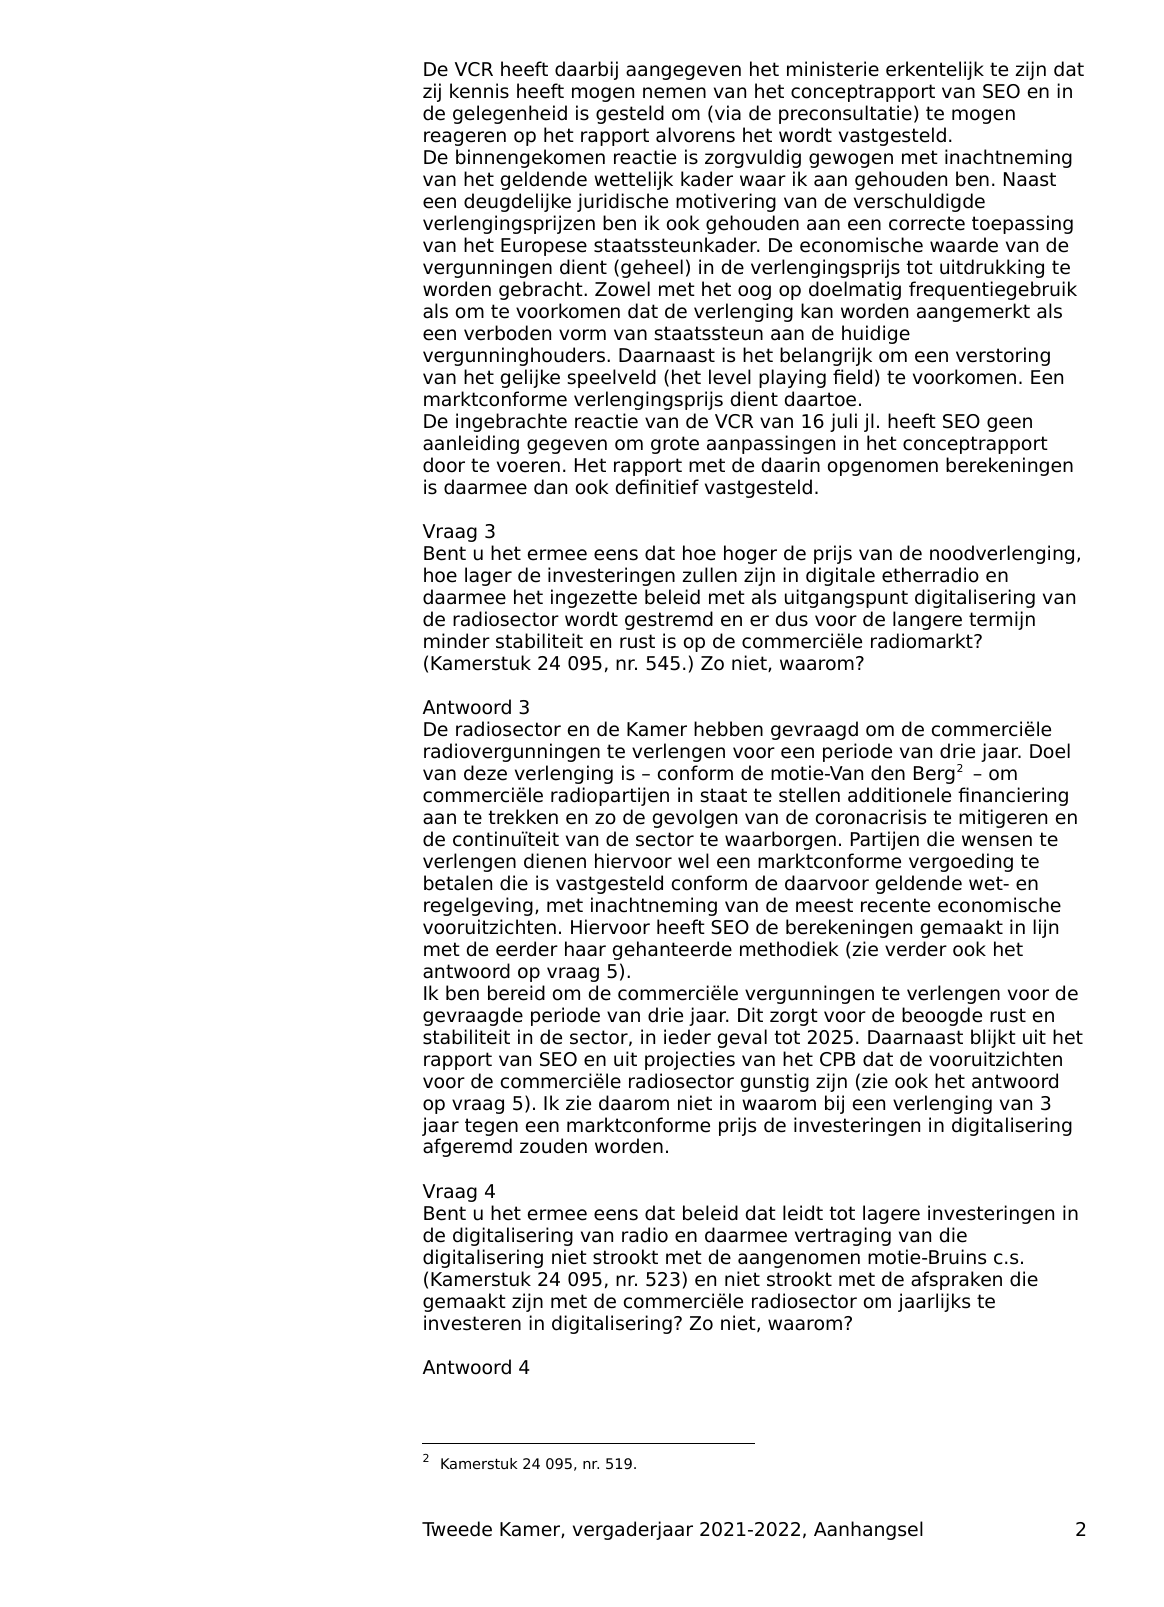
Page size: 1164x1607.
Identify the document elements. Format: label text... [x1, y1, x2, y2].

text Antwoord 3 [422, 697, 1087, 719]
text Vraag 3 [422, 521, 1087, 543]
text De VCR heeft daarbij aangegeven het ministerie erkentelijk te zijn dat zij kennis heeft mogen nemen van het conceptrapport van SEO en in de gelegenheid is gesteld om (via de preconsultatie) te mogen reageren op het rapport alvorens het wordt vastgesteld. [422, 59, 1087, 147]
text Ik ben bereid om de commerciële vergunningen te verlengen voor de gevraagde periode van drie jaar. Dit zorgt voor de beoogde rust en stabiliteit in de sector, in ieder geval tot 2025. Daarnaast blijkt uit het rapport van SEO en uit projecties van het CPB dat de vooruitzichten voor de commerciële radiosector gunstig zijn (zie ook het antwoord op vraag 5). Ik zie daarom niet in waarom bij een verlenging van 3 jaar tegen een marktconforme prijs de investeringen in digitalisering afgeremd zouden worden. [422, 983, 1087, 1158]
text De radiosector en de Kamer hebben gevraagd om de commerciële radiovergunningen te verlengen voor een periode van drie jaar. Doel van deze verlenging is – conform de motie-Van den Berg – om commerciële radiopartijen in staat te stellen additionele financiering aan te trekken en zo de gevolgen van de coronacrisis te mitigeren en de continuïteit van de sector te waarborgen. Partijen die wensen te verlengen dienen hiervoor wel een marktconforme vergoeding te betalen die is vastgesteld conform de daarvoor geldende wet- en regelgeving, met inachtneming van de meest recente economische vooruitzichten. Hiervoor heeft SEO de berekeningen gemaakt in lijn met de eerder haar gehanteerde methodiek (zie verder ook het antwoord op vraag 5). [422, 719, 1087, 983]
text Vraag 4 [422, 1181, 1087, 1203]
text De ingebrachte reactie van de VCR van 16 juli jl. heeft SEO geen aanleiding gegeven om grote aanpassingen in het conceptrapport door te voeren. Het rapport met de daarin opgenomen berekeningen is daarmee dan ook definitief vastgesteld. [422, 411, 1087, 499]
text Antwoord 4 [422, 1357, 1087, 1379]
text Bent u het ermee eens dat hoe hoger de prijs van de noodverlenging, hoe lager de investeringen zullen zijn in digitale etherradio en daarmee het ingezette beleid met als uitgangspunt digitalisering van de radiosector wordt gestremd en er dus voor de langere termijn minder stabiliteit en rust is op de commerciële radiomarkt? (Kamerstuk 24 095, nr. 545.) Zo niet, waarom? [422, 543, 1087, 675]
text Bent u het ermee eens dat beleid dat leidt tot lagere investeringen in de digitalisering van radio en daarmee vertraging van die digitalisering niet strookt met de aangenomen motie-Bruins c.s. (Kamerstuk 24 095, nr. 523) en niet strookt met de afspraken die gemaakt zijn met de commerciële radiosector om jaarlijks te investeren in digitalisering? Zo niet, waarom? [422, 1203, 1087, 1334]
text Kamerstuk 24 095, nr. 519. [422, 1452, 1087, 1474]
text De binnengekomen reactie is zorgvuldig gewogen met inachtneming van het geldende wettelijk kader waar ik aan gehouden ben. Naast een deugdelijke juridische motivering van de verschuldigde verlengingsprijzen ben ik ook gehouden aan een correcte toepassing van het Europese staatssteunkader. De economische waarde van de vergunningen dient (geheel) in de verlengingsprijs tot uitdrukking te worden gebracht. Zowel met het oog op doelmatig frequentiegebruik als om te voorkomen dat de verlenging kan worden aangemerkt als een verboden vorm van staatssteun aan de huidige vergunninghouders. Daarnaast is het belangrijk om een verstoring van het gelijke speelveld (het level playing field) te voorkomen. Een marktconforme verlengingsprijs dient daartoe. [422, 147, 1087, 411]
